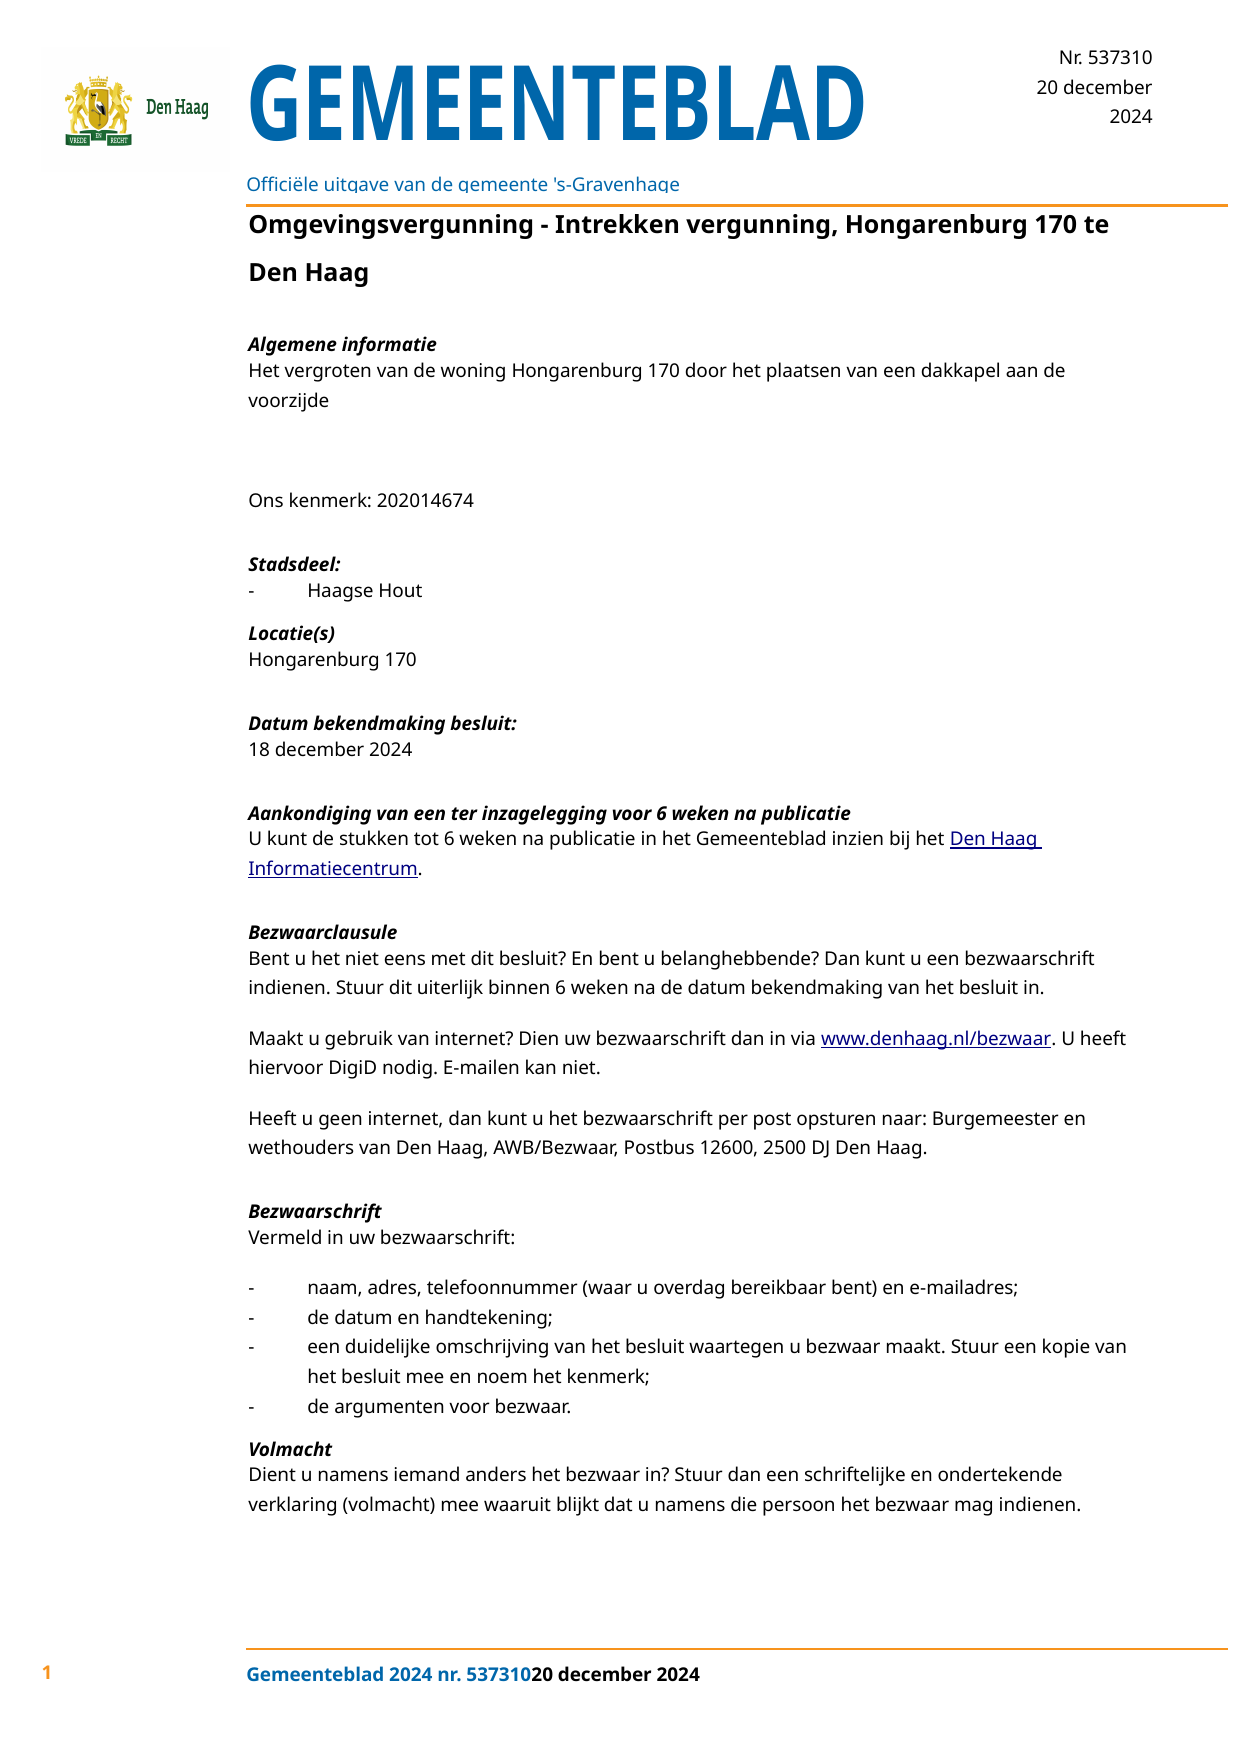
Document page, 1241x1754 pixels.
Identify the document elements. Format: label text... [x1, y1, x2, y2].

text Bent u het niet eens met dit besluit? En bent u belanghebbende? Dan kunt u een bezwaarschrift indienen. Stuur dit uiterlijk binnen 6 weken na de datum bekendmaking van het besluit in. [248, 945, 1152, 1000]
text Hongarenburg 170 [248, 646, 1152, 672]
text Volmacht [248, 1436, 1152, 1462]
list de datum en handtekening; [248, 1304, 1152, 1330]
text Heeft u geen internet, dan kunt u het bezwaarschrift per post opsturen naar: Burgemeester en wethouders van Den Haag, AWB/Bezwaar, Postbus 12600, 2500 DJ Den Haag. [248, 1105, 1152, 1160]
text Bezwaarclausule [248, 919, 1152, 945]
text Maakt u gebruik van internet? Dien uw bezwaarschrift dan in via www.denhaag.nl/bezwaar. U heeft hiervoor DigiD nodig. E-mailen kan niet. [248, 1025, 1152, 1080]
text U kunt de stukken tot 6 weken na publicatie in het Gemeenteblad inzien bij het Den Haag Informatiecentrum. [248, 826, 1152, 881]
text Vermeld in uw bezwaarschrift: [248, 1224, 1152, 1250]
list naam, adres, telefoonnummer (waar u overdag bereikbaar bent) en e-mailadres; [248, 1274, 1152, 1300]
text Algemene informatie [248, 331, 1152, 357]
text Aankondiging van een ter inzagelegging voor 6 weken na publicatie [248, 800, 1152, 826]
text Dient u namens iemand anders het bezwaar in? Stuur dan een schriftelijke en ondertekende verklaring (volmacht) mee waaruit blijkt dat u namens die persoon het bezwaar mag indienen. [248, 1462, 1152, 1517]
text 18 december 2024 [248, 736, 1152, 762]
text Locatie(s) [248, 620, 1152, 646]
text Datum bekendmaking besluit: [248, 710, 1152, 736]
list Haagse Hout [248, 577, 1152, 603]
text Ons kenmerk: 202014674 [248, 488, 1152, 513]
text Stadsdeel: [248, 552, 1152, 577]
picture [41, 47, 231, 172]
list de argumenten voor bezwaar. [248, 1393, 1152, 1418]
text Het vergroten van de woning Hongarenburg 170 door het plaatsen van een dakkapel aan de voorzijde [248, 357, 1152, 412]
list een duidelijke omschrijving van het besluit waartegen u bezwaar maakt. Stuur een kopie van het besluit mee en noem het kenmerk; [248, 1334, 1152, 1389]
text Omgevingsvergunning - Intrekken vergunning, Hongarenburg 170 te Den Haag [248, 207, 1152, 288]
text Bezwaarschrift [248, 1198, 1152, 1224]
